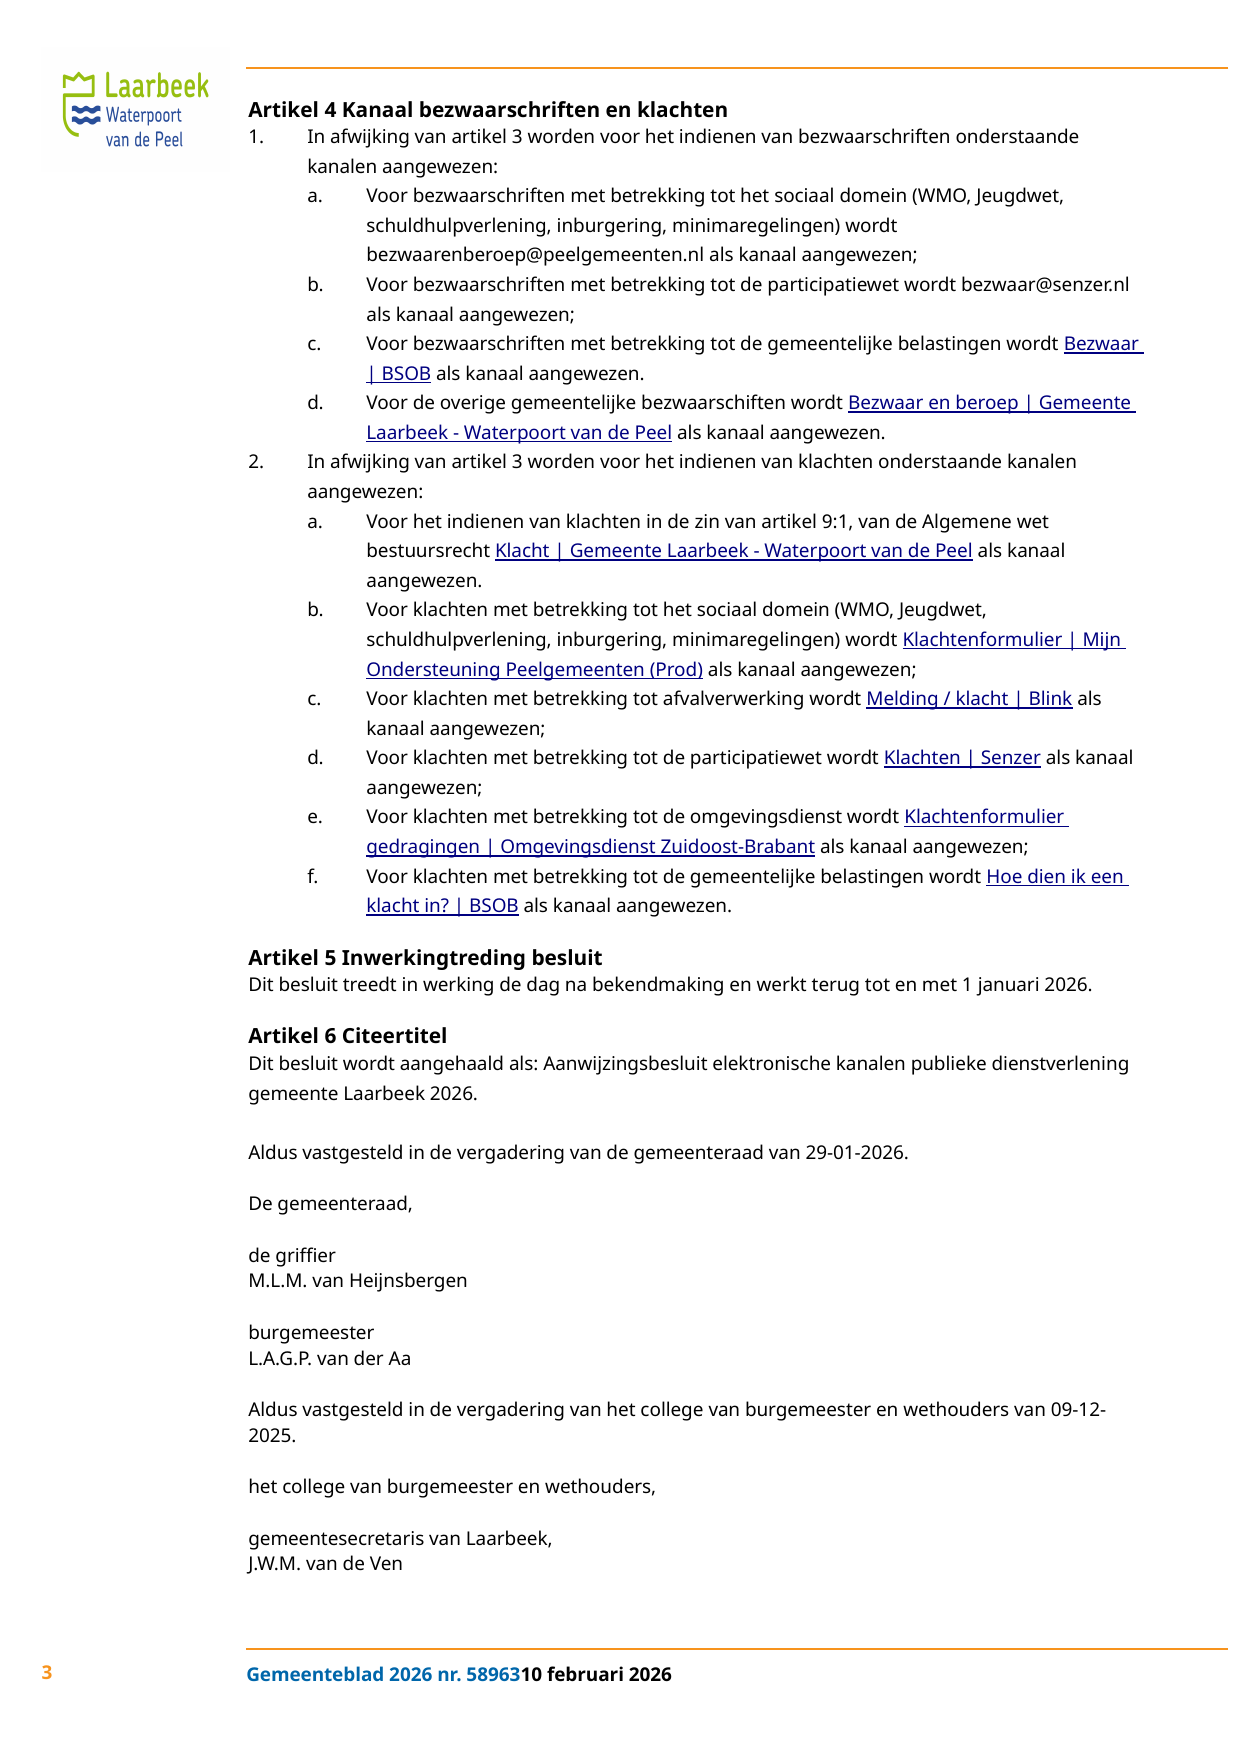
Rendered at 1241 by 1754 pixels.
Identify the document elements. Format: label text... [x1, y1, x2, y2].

text De gemeenteraad, [248, 1190, 1152, 1216]
list Voor klachten met betrekking tot afvalverwerking wordt Melding / klacht | Blink als kanaal aangewezen; [307, 685, 1152, 741]
text Artikel 5 Inwerkingtreding besluit [248, 943, 1152, 971]
text J.W.M. van de Ven [248, 1551, 1152, 1576]
text Dit besluit treedt in werking de dag na bekendmaking en werkt terug tot en met 1 januari 2026. [248, 971, 1152, 997]
list In afwijking van artikel 3 worden voor het indienen van bezwaarschriften onderstaande kanalen aangewezen: [248, 123, 1152, 178]
text burgemeester [248, 1319, 1152, 1345]
text het college van burgemeester en wethouders, [248, 1473, 1152, 1499]
list Voor klachten met betrekking tot de participatiewet wordt Klachten | Senzer als kanaal aangewezen; [307, 744, 1152, 800]
list Voor klachten met betrekking tot de omgevingsdienst wordt Klachtenformulier gedragingen | Omgevingsdienst Zuidoost-Brabant als kanaal aangewezen; [307, 804, 1152, 859]
text Dit besluit wordt aangehaald als: Aanwijzingsbesluit elektronische kanalen publieke dienstverlening gemeente Laarbeek 2026. [248, 1050, 1152, 1105]
text Aldus vastgesteld in de vergadering van de gemeenteraad van 29-01-2026. [248, 1139, 1152, 1164]
text Artikel 4 Kanaal bezwaarschriften en klachten [248, 95, 1152, 123]
list Voor bezwaarschriften met betrekking tot de gemeentelijke belastingen wordt Bezwaar | BSOB als kanaal aangewezen. [307, 330, 1152, 386]
text Artikel 6 Citeertitel [248, 1022, 1152, 1050]
list In afwijking van artikel 3 worden voor het indienen van klachten onderstaande kanalen aangewezen: [248, 449, 1152, 504]
list Voor klachten met betrekking tot de gemeentelijke belastingen wordt Hoe dien ik een klacht in? | BSOB als kanaal aangewezen. [307, 863, 1152, 918]
text gemeentesecretaris van Laarbeek, [248, 1525, 1152, 1551]
list Voor bezwaarschriften met betrekking tot het sociaal domein (WMO, Jeugdwet, schuldhulpverlening, inburgering, minimaregelingen) wordt bezwaarenberoep@peelgemeenten.nl als kanaal aangewezen; [307, 182, 1152, 267]
list Voor klachten met betrekking tot het sociaal domein (WMO, Jeugdwet, schuldhulpverlening, inburgering, minimaregelingen) wordt Klachtenformulier | Mijn Ondersteuning Peelgemeenten (Prod) als kanaal aangewezen; [307, 597, 1152, 681]
list Voor bezwaarschriften met betrekking tot de participatiewet wordt bezwaar@senzer.nl als kanaal aangewezen; [307, 271, 1152, 326]
text L.A.G.P. van der Aa [248, 1345, 1152, 1370]
text Aldus vastgesteld in de vergadering van het college van burgemeester en wethouders van 09-12-2025. [248, 1396, 1152, 1448]
list Voor het indienen van klachten in de zin van artikel 9:1, van de Algemene wet bestuursrecht Klacht | Gemeente Laarbeek - Waterpoort van de Peel als kanaal aangewezen. [307, 508, 1152, 593]
text de griffier [248, 1242, 1152, 1267]
list Voor de overige gemeentelijke bezwaarschiften wordt Bezwaar en beroep | Gemeente Laarbeek - Waterpoort van de Peel als kanaal aangewezen. [307, 389, 1152, 445]
text M.L.M. van Heijnsbergen [248, 1267, 1152, 1293]
picture [41, 47, 231, 172]
